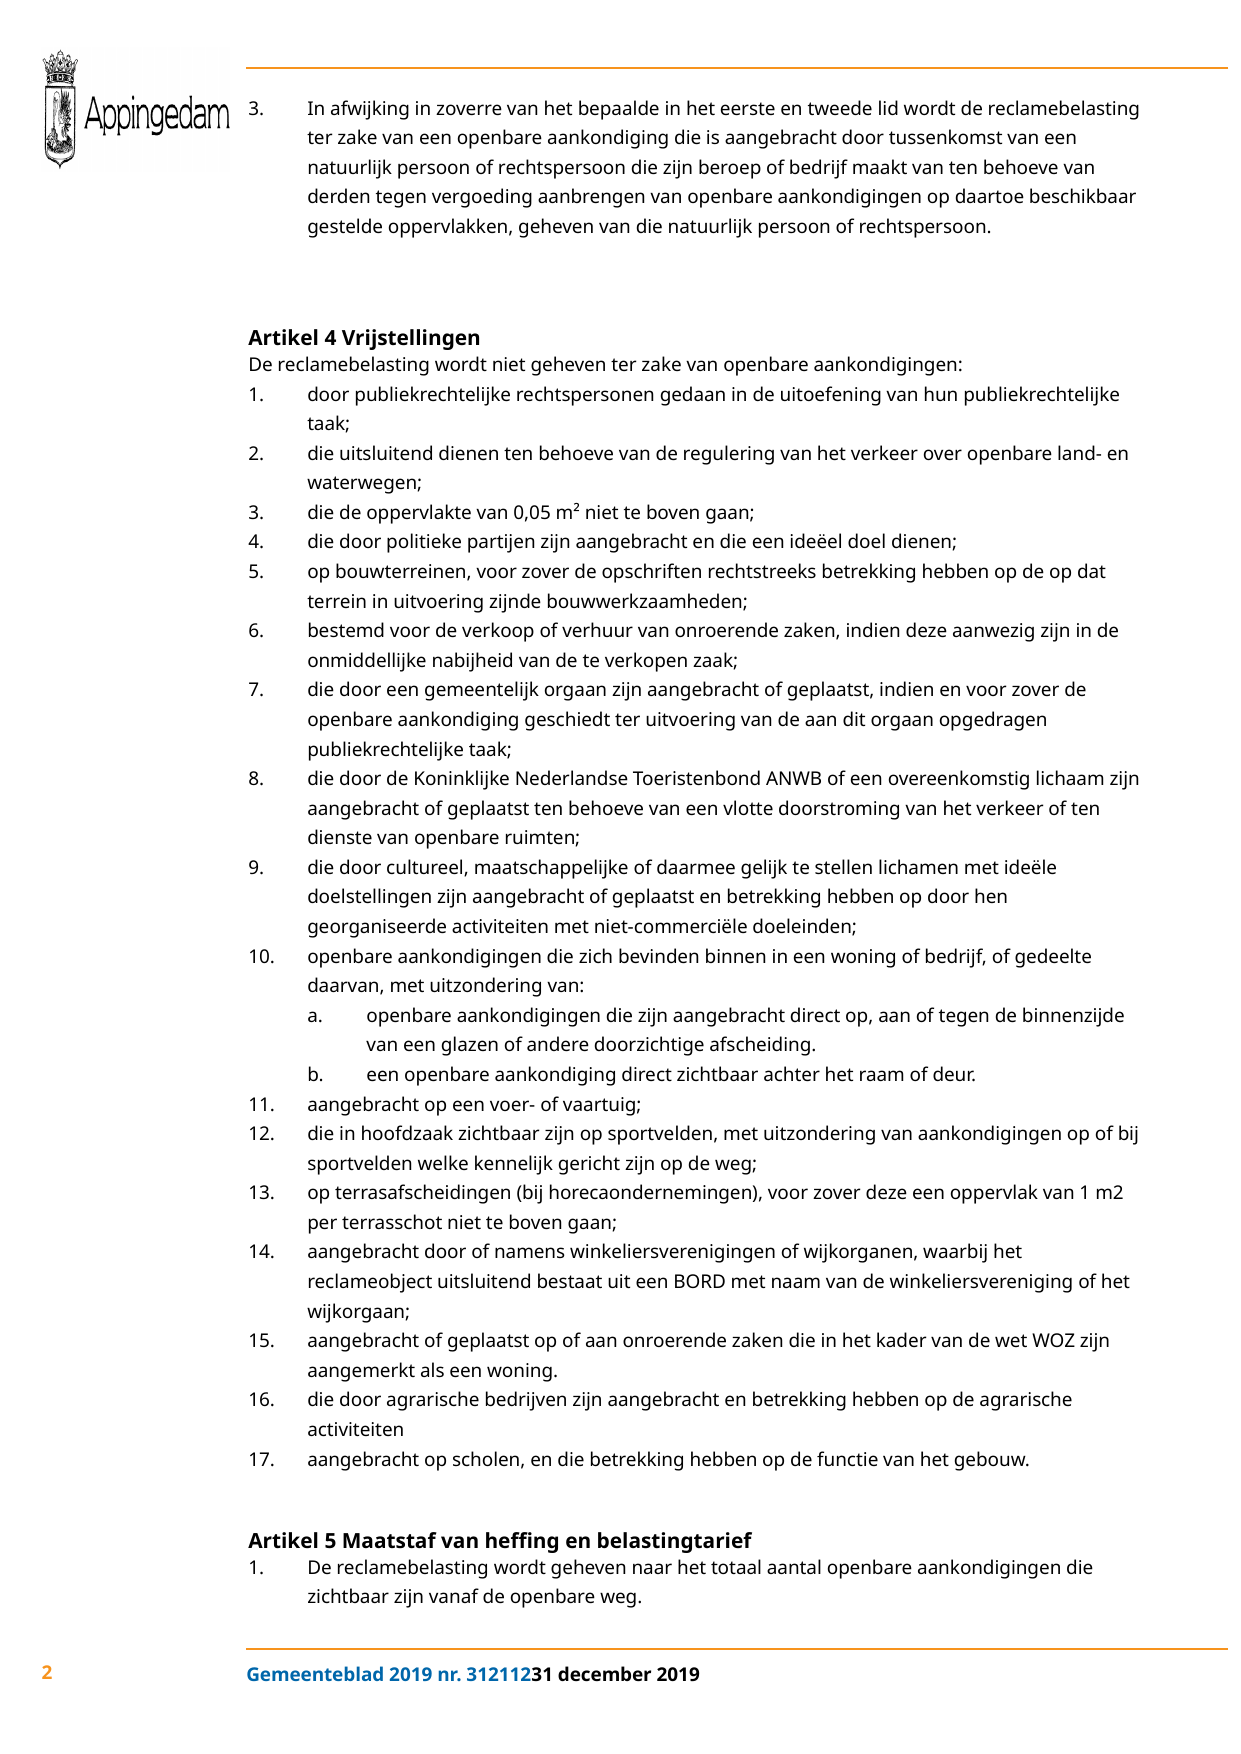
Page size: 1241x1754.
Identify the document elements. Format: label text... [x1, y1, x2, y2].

list die door politieke partijen zijn aangebracht en die een ideëel doel dienen; [248, 529, 1152, 554]
list aangebracht op scholen, en die betrekking hebben op de functie van het gebouw. [248, 1446, 1152, 1471]
list aangebracht door of namens winkeliersverenigingen of wijkorganen, waarbij het reclameobject uitsluitend bestaat uit een BORD met naam van de winkeliersvereniging of het wijkorgaan; [248, 1239, 1152, 1323]
list aangebracht of geplaatst op of aan onroerende zaken die in het kader van de wet WOZ zijn aangemerkt als een woning. [248, 1327, 1152, 1383]
text Artikel 5 Maatstaf van heffing en belastingtarief [248, 1526, 1152, 1554]
list door publiekrechtelijke rechtspersonen gedaan in de uitoefening van hun publiekrechtelijke taak; [248, 381, 1152, 436]
list die de oppervlakte van 0,05 m² niet te boven gaan; [248, 499, 1152, 525]
list die door een gemeentelijk orgaan zijn aangebracht of geplaatst, indien en voor zover de openbare aankondiging geschiedt ter uitvoering van de aan dit orgaan opgedragen publiekrechtelijke taak; [248, 677, 1152, 761]
list aangebracht op een voer- of vaartuig; [248, 1091, 1152, 1116]
list die uitsluitend dienen ten behoeve van de regulering van het verkeer over openbare land- en waterwegen; [248, 440, 1152, 495]
text De reclamebelasting wordt niet geheven ter zake van openbare aankondigingen: [248, 351, 1152, 377]
list bestemd voor de verkoop of verhuur van onroerende zaken, indien deze aanwezig zijn in de onmiddellijke nabijheid van de te verkopen zaak; [248, 617, 1152, 673]
list openbare aankondigingen die zijn aangebracht direct op, aan of tegen de binnenzijde van een glazen of andere doorzichtige afscheiding. [307, 1002, 1152, 1057]
text Artikel 4 Vrijstellingen [248, 323, 1152, 351]
list die door de Koninklijke Nederlandse Toeristenbond ANWB of een overeenkomstig lichaam zijn aangebracht of geplaatst ten behoeve van een vlotte doorstroming van het verkeer of ten dienste van openbare ruimten; [248, 765, 1152, 850]
list die door agrarische bedrijven zijn aangebracht en betrekking hebben op de agrarische activiteiten [248, 1387, 1152, 1442]
list De reclamebelasting wordt geheven naar het totaal aantal openbare aankondigingen die zichtbaar zijn vanaf de openbare weg. [248, 1554, 1152, 1609]
list een openbare aankondiging direct zichtbaar achter het raam of deur. [307, 1061, 1152, 1087]
list die in hoofdzaak zichtbaar zijn op sportvelden, met uitzondering van aankondigingen op of bij sportvelden welke kennelijk gericht zijn op de weg; [248, 1120, 1152, 1176]
list In afwijking in zoverre van het bepaalde in het eerste en tweede lid wordt de reclamebelasting ter zake van een openbare aankondiging die is aangebracht door tussenkomst van een natuurlijk persoon of rechtspersoon die zijn beroep of bedrijf maakt van ten behoeve van derden tegen vergoeding aanbrengen van openbare aankondigingen op daartoe beschikbaar gestelde oppervlakken, geheven van die natuurlijk persoon of rechtspersoon. [248, 95, 1152, 239]
list op bouwterreinen, voor zover de opschriften rechtstreeks betrekking hebben op de op dat terrein in uitvoering zijnde bouwwerkzaamheden; [248, 558, 1152, 613]
list die door cultureel, maatschappelijke of daarmee gelijk te stellen lichamen met ideële doelstellingen zijn aangebracht of geplaatst en betrekking hebben op door hen georganiseerde activiteiten met niet-commerciële doeleinden; [248, 854, 1152, 939]
list openbare aankondigingen die zich bevinden binnen in een woning of bedrijf, of gedeelte daarvan, met uitzondering van: [248, 943, 1152, 998]
picture [41, 47, 231, 172]
list op terrasafscheidingen (bij horecaondernemingen), voor zover deze een oppervlak van 1 m2 per terrasschot niet te boven gaan; [248, 1179, 1152, 1235]
